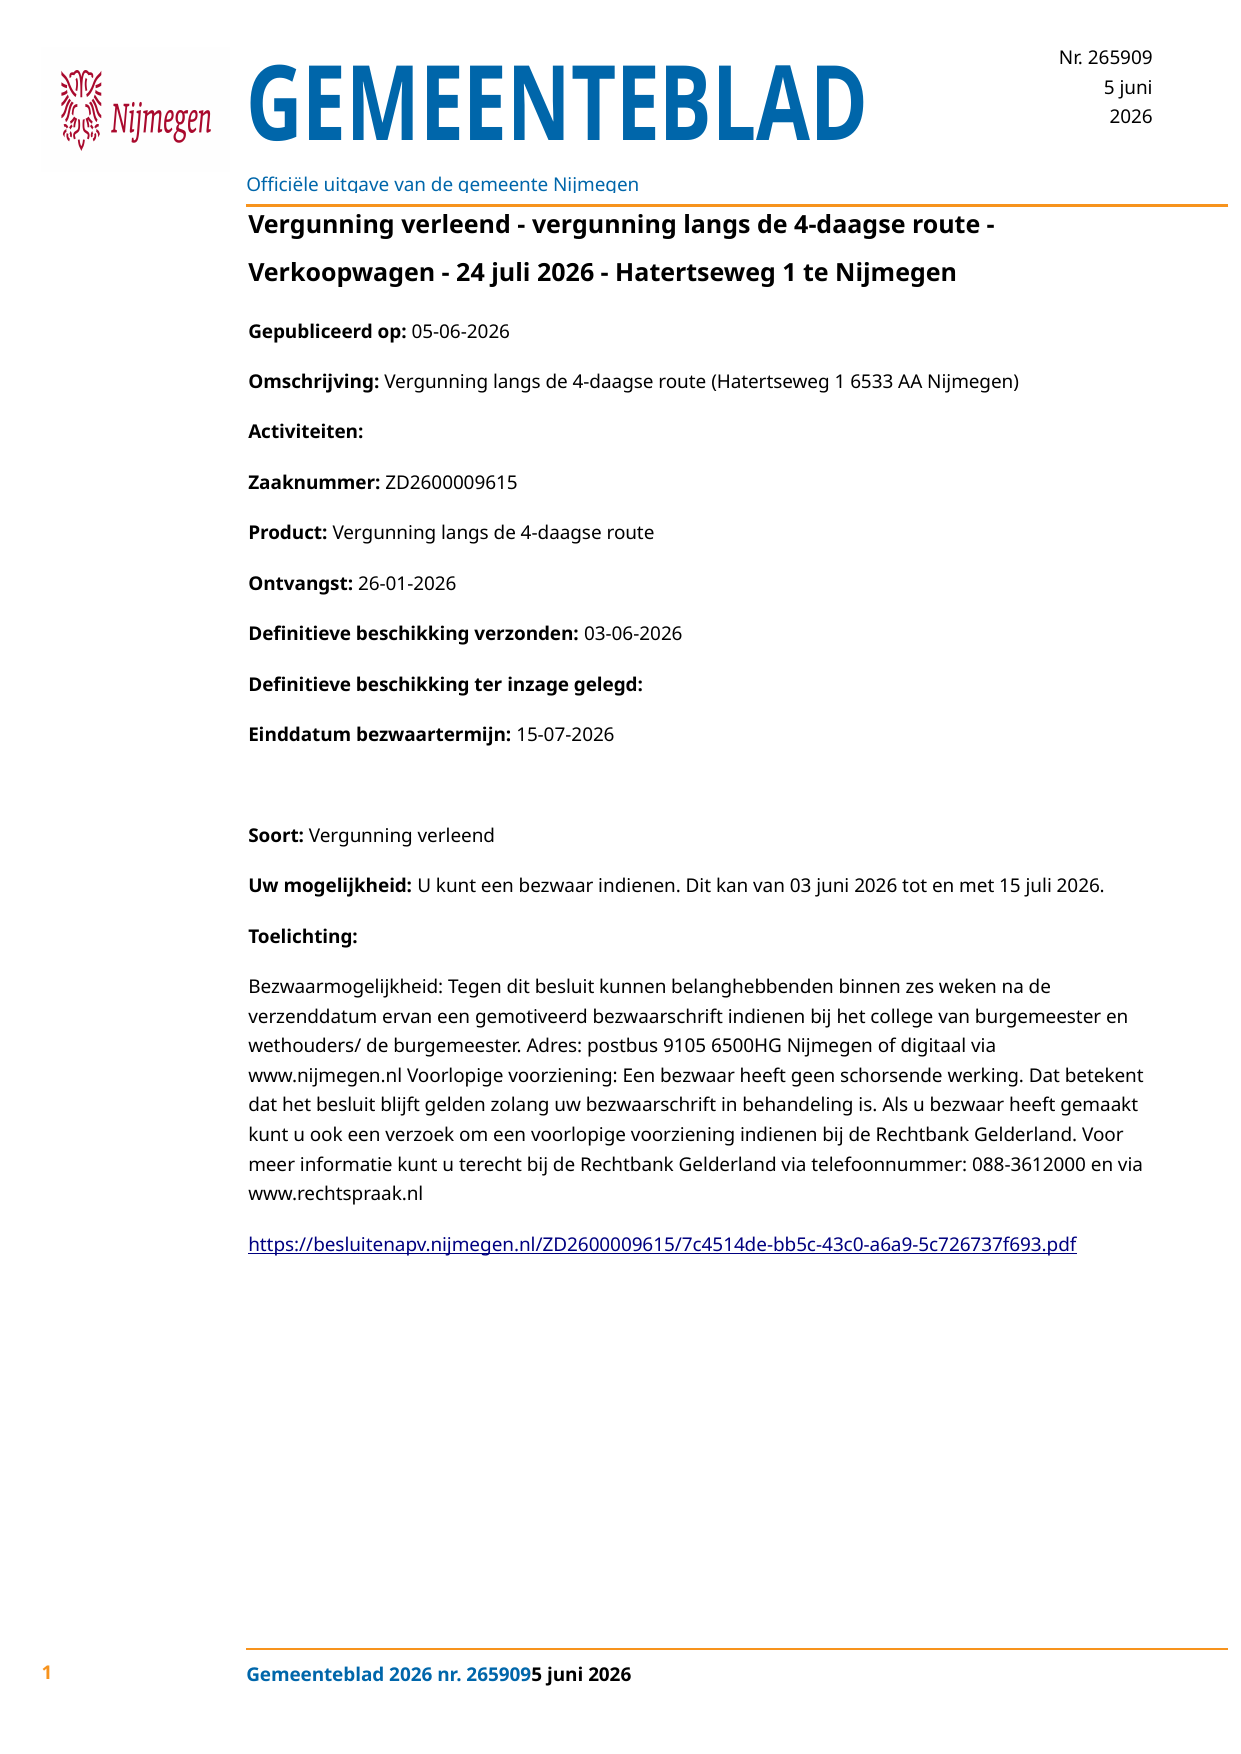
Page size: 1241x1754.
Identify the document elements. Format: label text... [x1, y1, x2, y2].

text Bezwaarmogelijkheid: Tegen dit besluit kunnen belanghebbenden binnen zes weken na de verzenddatum ervan een gemotiveerd bezwaarschrift indienen bij het college van burgemeester en wethouders/ de burgemeester. Adres: postbus 9105 6500HG Nijmegen of digitaal via www.nijmegen.nl Voorlopige voorziening: Een bezwaar heeft geen schorsende werking. Dat betekent dat het besluit blijft gelden zolang uw bezwaarschrift in behandeling is. Als u bezwaar heeft gemaakt kunt u ook een verzoek om een voorlopige voorziening indienen bij de Rechtbank Gelderland. Voor meer informatie kunt u terecht bij de Rechtbank Gelderland via telefoonnummer: 088-3612000 en via www.rechtspraak.nl [248, 973, 1152, 1206]
text Einddatum bezwaartermijn: 15-07-2026 [248, 721, 1152, 747]
text Soort: Vergunning verleend [248, 822, 1152, 848]
text Definitieve beschikking ter inzage gelegd: [248, 671, 1152, 697]
text Gepubliceerd op: 05-06-2026 [248, 318, 1152, 344]
text Product: Vergunning langs de 4-daagse route [248, 519, 1152, 545]
text Definitieve beschikking verzonden: 03-06-2026 [248, 620, 1152, 646]
text Activiteiten: [248, 419, 1152, 444]
text Uw mogelijkheid: U kunt een bezwaar indienen. Dit kan van 03 juni 2026 tot en met 15 juli 2026. [248, 872, 1152, 898]
text Zaaknummer: ZD2600009615 [248, 469, 1152, 495]
text Omschrijving: Vergunning langs de 4-daagse route (Hatertseweg 1 6533 AA Nijmegen) [248, 368, 1152, 394]
picture [41, 47, 231, 172]
text Toelichting: [248, 923, 1152, 949]
text https://besluitenapv.nijmegen.nl/ZD2600009615/7c4514de-bb5c-43c0-a6a9-5c726737f693.pdf [248, 1231, 1152, 1257]
text Vergunning verleend - vergunning langs de 4-daagse route - Verkoopwagen - 24 juli 2026 - Hatertseweg 1 te Nijmegen [248, 207, 1152, 288]
text Ontvangst: 26-01-2026 [248, 570, 1152, 596]
